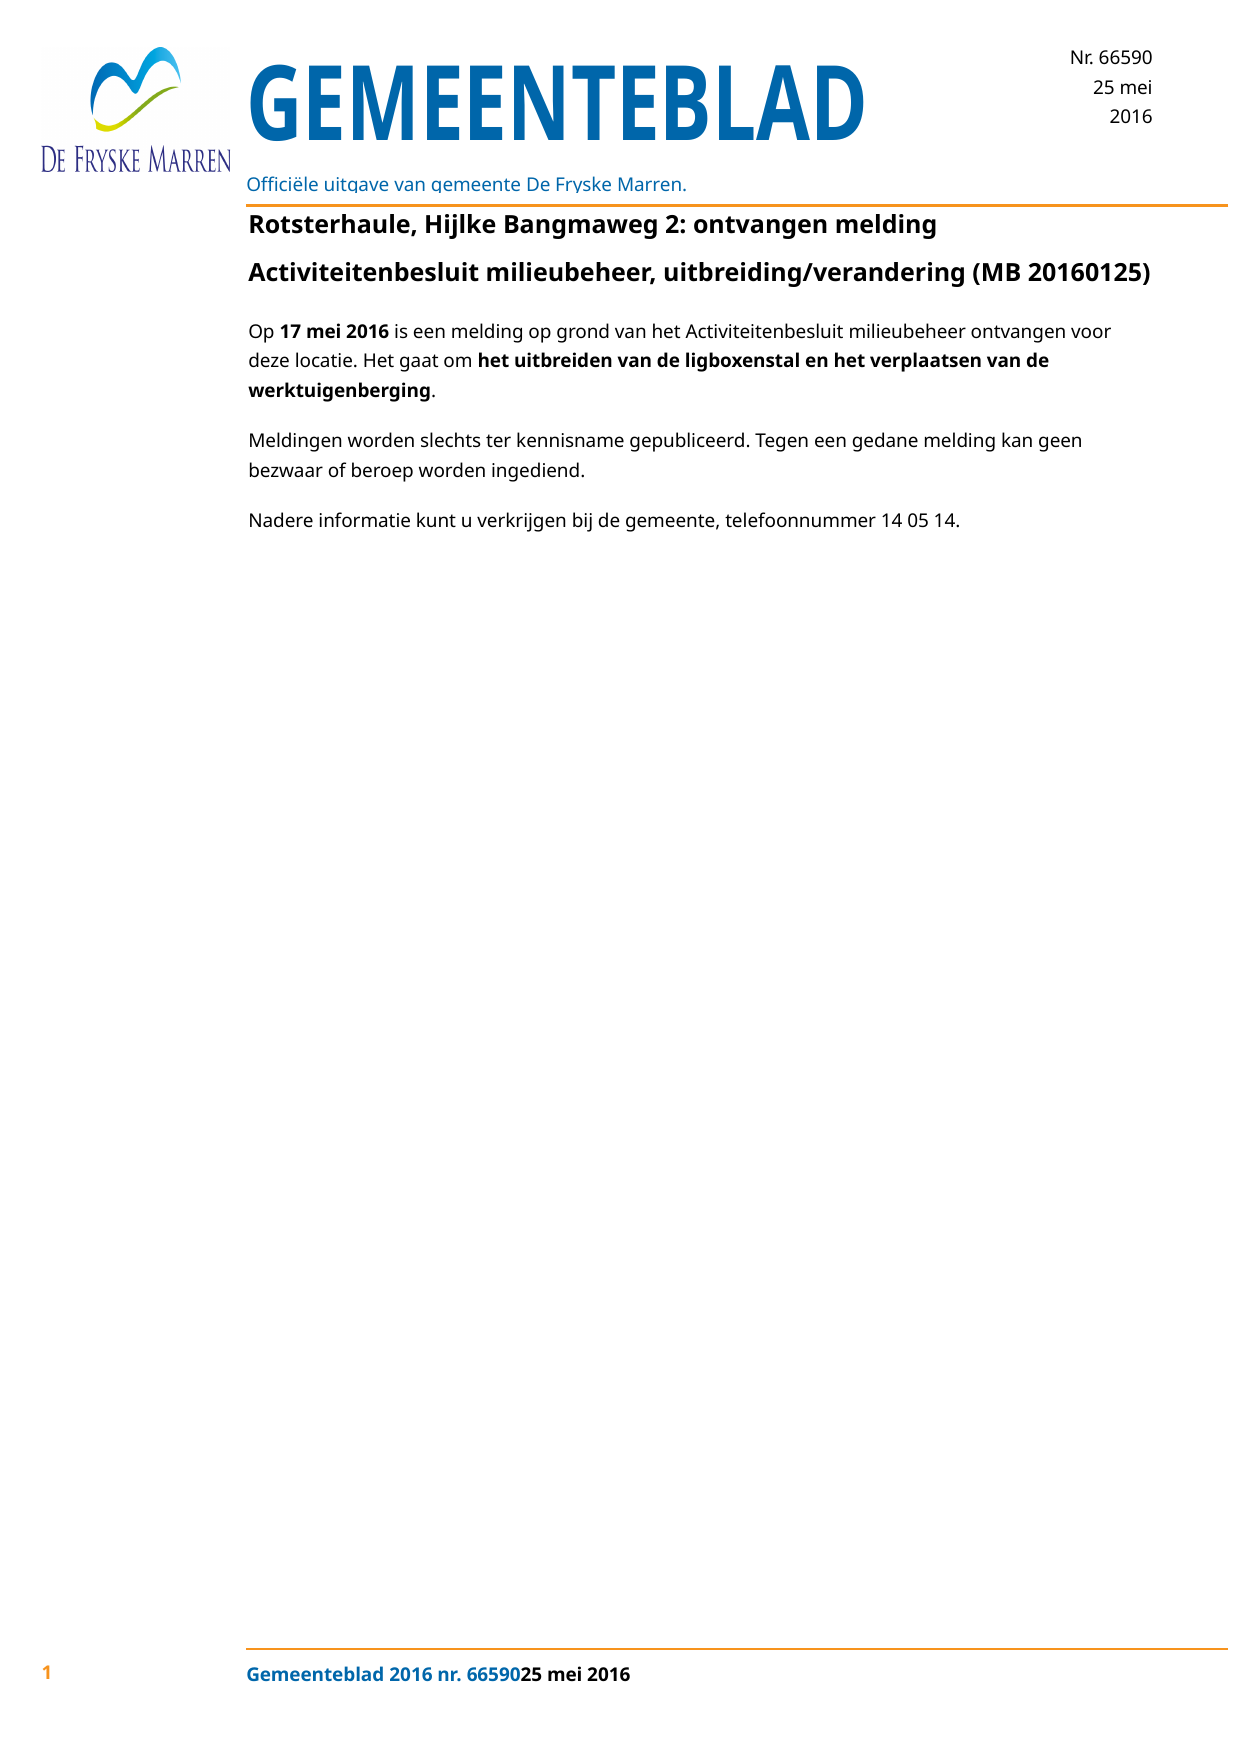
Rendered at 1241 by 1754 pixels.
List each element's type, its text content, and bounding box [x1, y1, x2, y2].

text Op 17 mei 2016 is een melding op grond van het Activiteitenbesluit milieubeheer ontvangen voor deze locatie. Het gaat om het uitbreiden van de ligboxenstal en het verplaatsen van de werktuigenberging. [248, 318, 1152, 403]
text Nadere informatie kunt u verkrijgen bij de gemeente, telefoonnummer 14 05 14. [248, 507, 1152, 533]
text Rotsterhaule, Hijlke Bangmaweg 2: ontvangen melding Activiteitenbesluit milieubeheer, uitbreiding/verandering (MB 20160125) [248, 207, 1152, 288]
text Meldingen worden slechts ter kennisname gepubliceerd. Tegen een gedane melding kan geen bezwaar of beroep worden ingediend. [248, 427, 1152, 483]
picture [41, 47, 231, 172]
